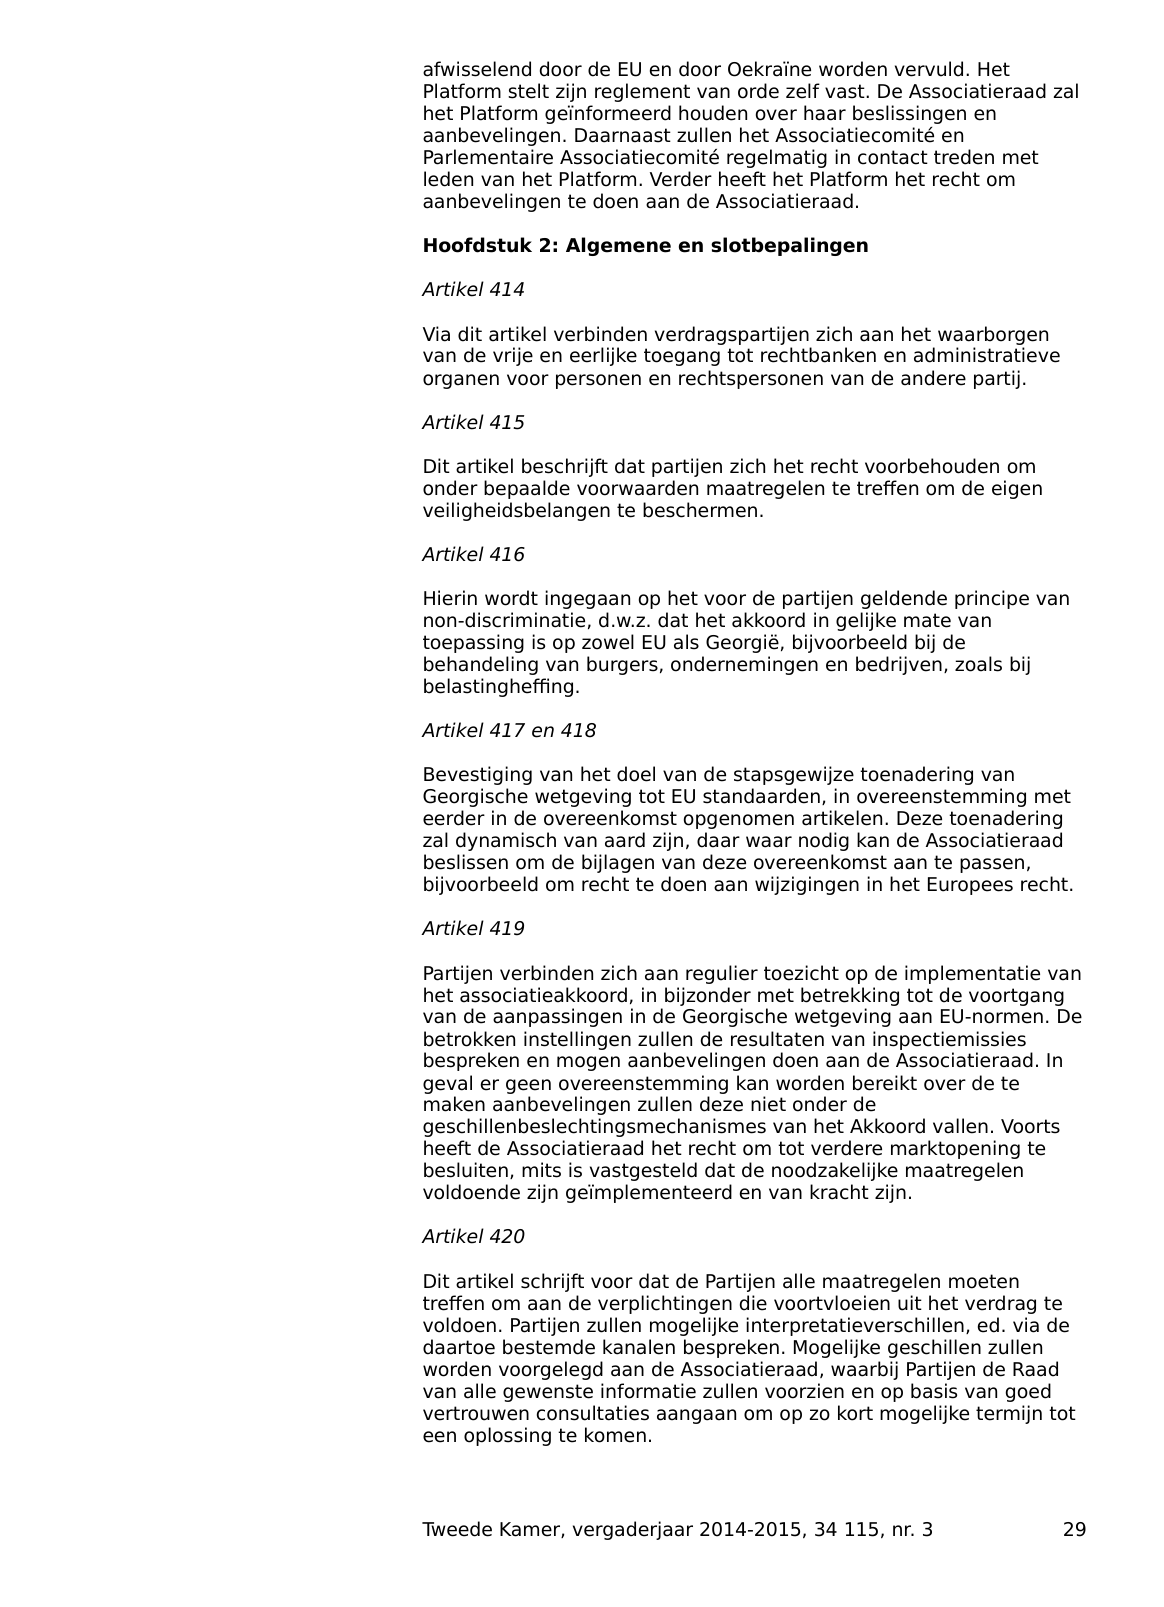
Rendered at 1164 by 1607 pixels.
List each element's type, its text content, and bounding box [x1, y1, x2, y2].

text Dit artikel beschrijft dat partijen zich het recht voorbehouden om onder bepaalde voorwaarden maatregelen te treffen om de eigen veiligheidsbelangen te beschermen. [422, 456, 1087, 522]
subtitle Artikel 417 en 418 [422, 720, 1087, 742]
subtitle Artikel 414 [422, 279, 1087, 301]
text Hierin wordt ingegaan op het voor de partijen geldende principe van non-discriminatie, d.w.z. dat het akkoord in gelijke mate van toepassing is op zowel EU als Georgië, bijvoorbeeld bij de behandeling van burgers, ondernemingen en bedrijven, zoals bij belastingheffing. [422, 588, 1087, 698]
text Partijen verbinden zich aan regulier toezicht op de implementatie van het associatieakkoord, in bijzonder met betrekking tot de voortgang van de aanpassingen in de Georgische wetgeving aan EU-normen. De betrokken instellingen zullen de resultaten van inspectiemissies bespreken en mogen aanbevelingen doen aan de Associatieraad. In geval er geen overeenstemming kan worden bereikt over de te maken aanbevelingen zullen deze niet onder de geschillenbeslechtingsmechanismes van het Akkoord vallen. Voorts heeft de Associatieraad het recht om tot verdere marktopening te besluiten, mits is vastgesteld dat de noodzakelijke maatregelen voldoende zijn geïmplementeerd en van kracht zijn. [422, 962, 1087, 1204]
subtitle Artikel 415 [422, 412, 1087, 433]
text Dit artikel schrijft voor dat de Partijen alle maatregelen moeten treffen om aan de verplichtingen die voortvloeien uit het verdrag te voldoen. Partijen zullen mogelijke interpretatieverschillen, ed. via de daartoe bestemde kanalen bespreken. Mogelijke geschillen zullen worden voorgelegd aan de Associatieraad, waarbij Partijen de Raad van alle gewenste informatie zullen voorzien en op basis van goed vertrouwen consultaties aangaan om op zo kort mogelijke termijn tot een oplossing te komen. [422, 1271, 1087, 1446]
subtitle Artikel 416 [422, 544, 1087, 566]
text Bevestiging van het doel van de stapsgewijze toenadering van Georgische wetgeving tot EU standaarden, in overeenstemming met eerder in de overeenkomst opgenomen artikelen. Deze toenadering zal dynamisch van aard zijn, daar waar nodig kan de Associatieraad beslissen om de bijlagen van deze overeenkomst aan te passen, bijvoorbeeld om recht te doen aan wijzigingen in het Europees recht. [422, 764, 1087, 896]
text afwisselend door de EU en door Oekraïne worden vervuld. Het Platform stelt zijn reglement van orde zelf vast. De Associatieraad zal het Platform geïnformeerd houden over haar beslissingen en aanbevelingen. Daarnaast zullen het Associatiecomité en Parlementaire Associatiecomité regelmatig in contact treden met leden van het Platform. Verder heeft het Platform het recht om aanbevelingen te doen aan de Associatieraad. [422, 59, 1087, 213]
subtitle Artikel 420 [422, 1226, 1087, 1248]
subtitle Hoofdstuk 2: Algemene en slotbepalingen [422, 235, 1087, 257]
text Via dit artikel verbinden verdragspartijen zich aan het waarborgen van de vrije en eerlijke toegang tot rechtbanken en administratieve organen voor personen en rechtspersonen van de andere partij. [422, 323, 1087, 389]
subtitle Artikel 419 [422, 918, 1087, 940]
